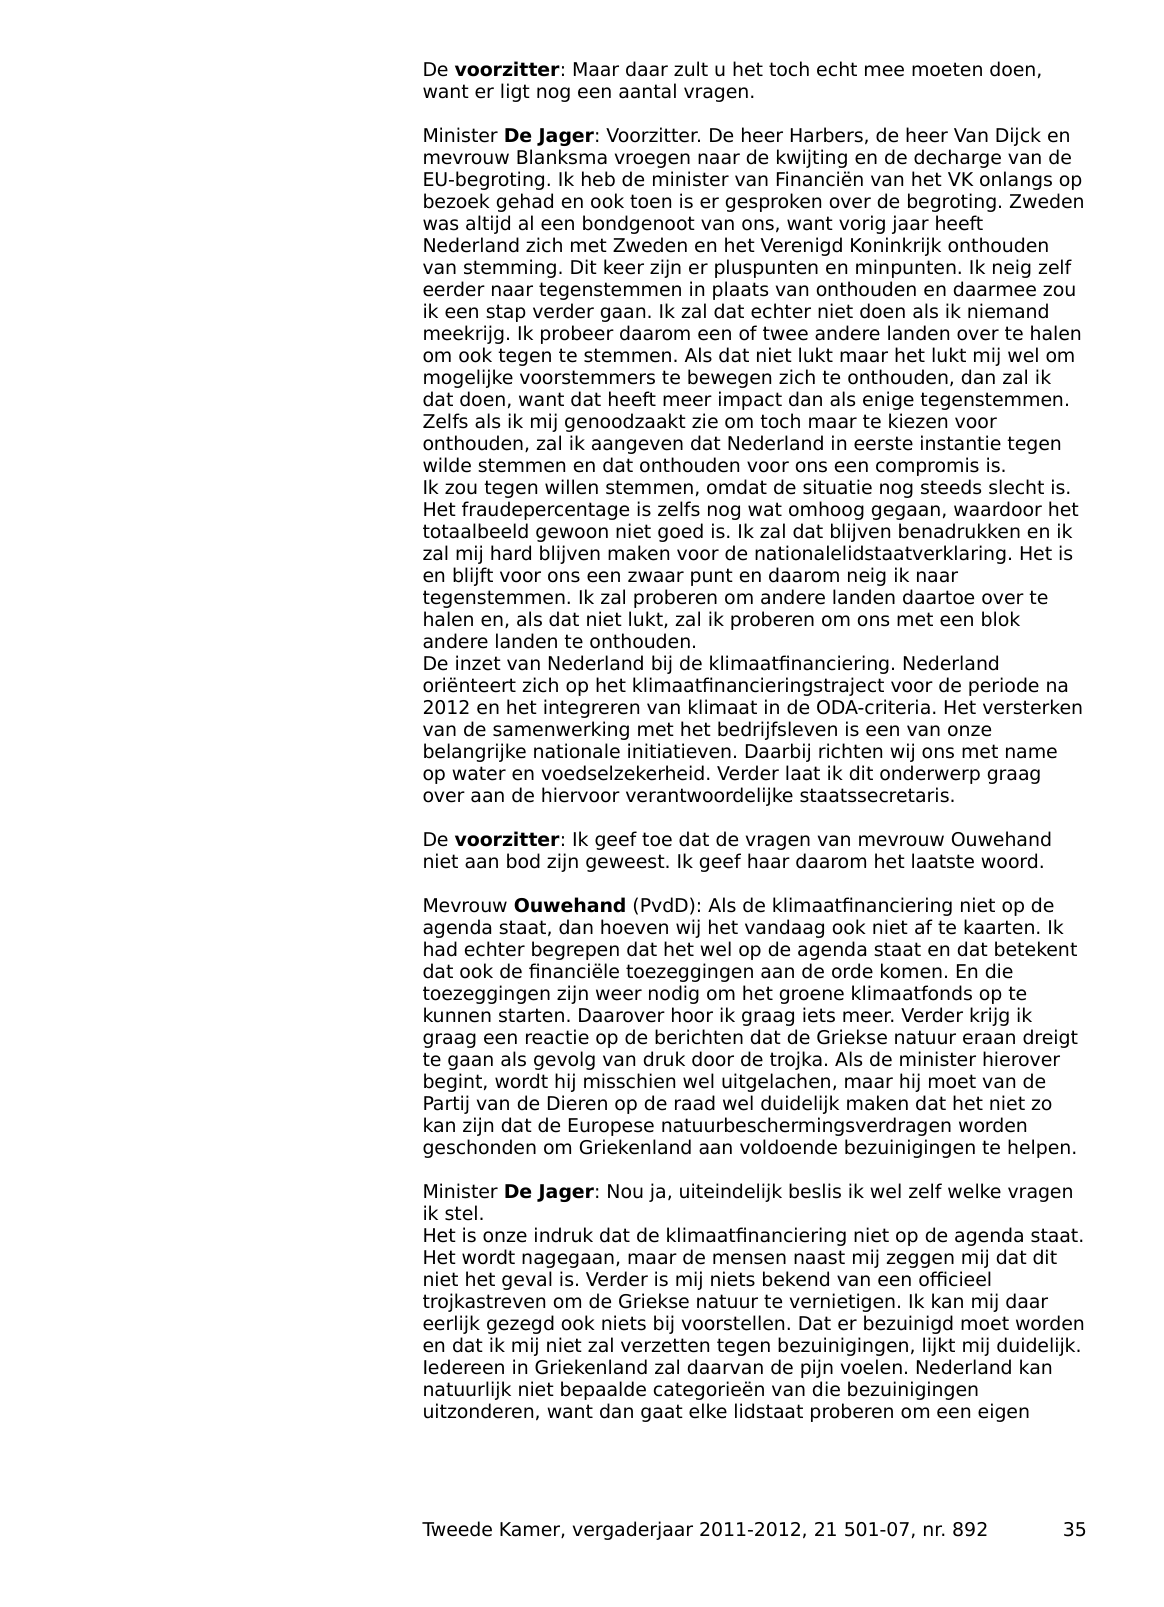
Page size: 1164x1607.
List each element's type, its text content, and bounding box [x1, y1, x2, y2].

text Het is onze indruk dat de klimaatfinanciering niet op de agenda staat. Het wordt nagegaan, maar de mensen naast mij zeggen mij dat dit niet het geval is. Verder is mij niets bekend van een officieel trojkastreven om de Griekse natuur te vernietigen. Ik kan mij daar eerlijk gezegd ook niets bij voorstellen. Dat er bezuinigd moet worden en dat ik mij niet zal verzetten tegen bezuinigingen, lijkt mij duidelijk. Iedereen in Griekenland zal daarvan de pijn voelen. Nederland kan natuurlijk niet bepaalde categorieën van die bezuinigingen uitzonderen, want dan gaat elke lidstaat proberen om een eigen [422, 1225, 1087, 1423]
text Ik zou tegen willen stemmen, omdat de situatie nog steeds slecht is. Het fraudepercentage is zelfs nog wat omhoog gegaan, waardoor het totaalbeeld gewoon niet goed is. Ik zal dat blijven benadrukken en ik zal mij hard blijven maken voor de nationalelidstaatverklaring. Het is en blijft voor ons een zwaar punt en daarom neig ik naar tegenstemmen. Ik zal proberen om andere landen daartoe over te halen en, als dat niet lukt, zal ik proberen om ons met een blok andere landen te onthouden. [422, 477, 1087, 653]
text De voorzitter: Ik geef toe dat de vragen van mevrouw Ouwehand niet aan bod zijn geweest. Ik geef haar daarom het laatste woord. [422, 829, 1087, 873]
text Minister De Jager: Voorzitter. De heer Harbers, de heer Van Dijck en mevrouw Blanksma vroegen naar de kwijting en de decharge van de EU-begroting. Ik heb de minister van Financiën van het VK onlangs op bezoek gehad en ook toen is er gesproken over de begroting. Zweden was altijd al een bondgenoot van ons, want vorig jaar heeft Nederland zich met Zweden en het Verenigd Koninkrijk onthouden van stemming. Dit keer zijn er pluspunten en minpunten. Ik neig zelf eerder naar tegenstemmen in plaats van onthouden en daarmee zou ik een stap verder gaan. Ik zal dat echter niet doen als ik niemand meekrijg. Ik probeer daarom een of twee andere landen over te halen om ook tegen te stemmen. Als dat niet lukt maar het lukt mij wel om mogelijke voorstemmers te bewegen zich te onthouden, dan zal ik dat doen, want dat heeft meer impact dan als enige tegenstemmen. Zelfs als ik mij genoodzaakt zie om toch maar te kiezen voor onthouden, zal ik aangeven dat Nederland in eerste instantie tegen wilde stemmen en dat onthouden voor ons een compromis is. [422, 125, 1087, 477]
text De inzet van Nederland bij de klimaatfinanciering. Nederland oriënteert zich op het klimaatfinancieringstraject voor de periode na 2012 en het integreren van klimaat in de ODA-criteria. Het versterken van de samenwerking met het bedrijfsleven is een van onze belangrijke nationale initiatieven. Daarbij richten wij ons met name op water en voedselzekerheid. Verder laat ik dit onderwerp graag over aan de hiervoor verantwoordelijke staatssecretaris. [422, 653, 1087, 807]
text De voorzitter: Maar daar zult u het toch echt mee moeten doen, want er ligt nog een aantal vragen. [422, 59, 1087, 103]
text Mevrouw Ouwehand (PvdD): Als de klimaatfinanciering niet op de agenda staat, dan hoeven wij het vandaag ook niet af te kaarten. Ik had echter begrepen dat het wel op de agenda staat en dat betekent dat ook de financiële toezeggingen aan de orde komen. En die toezeggingen zijn weer nodig om het groene klimaatfonds op te kunnen starten. Daarover hoor ik graag iets meer. Verder krijg ik graag een reactie op de berichten dat de Griekse natuur eraan dreigt te gaan als gevolg van druk door de trojka. Als de minister hierover begint, wordt hij misschien wel uitgelachen, maar hij moet van de Partij van de Dieren op de raad wel duidelijk maken dat het niet zo kan zijn dat de Europese natuurbeschermingsverdragen worden geschonden om Griekenland aan voldoende bezuinigingen te helpen. [422, 895, 1087, 1159]
text Minister De Jager: Nou ja, uiteindelijk beslis ik wel zelf welke vragen ik stel. [422, 1181, 1087, 1225]
